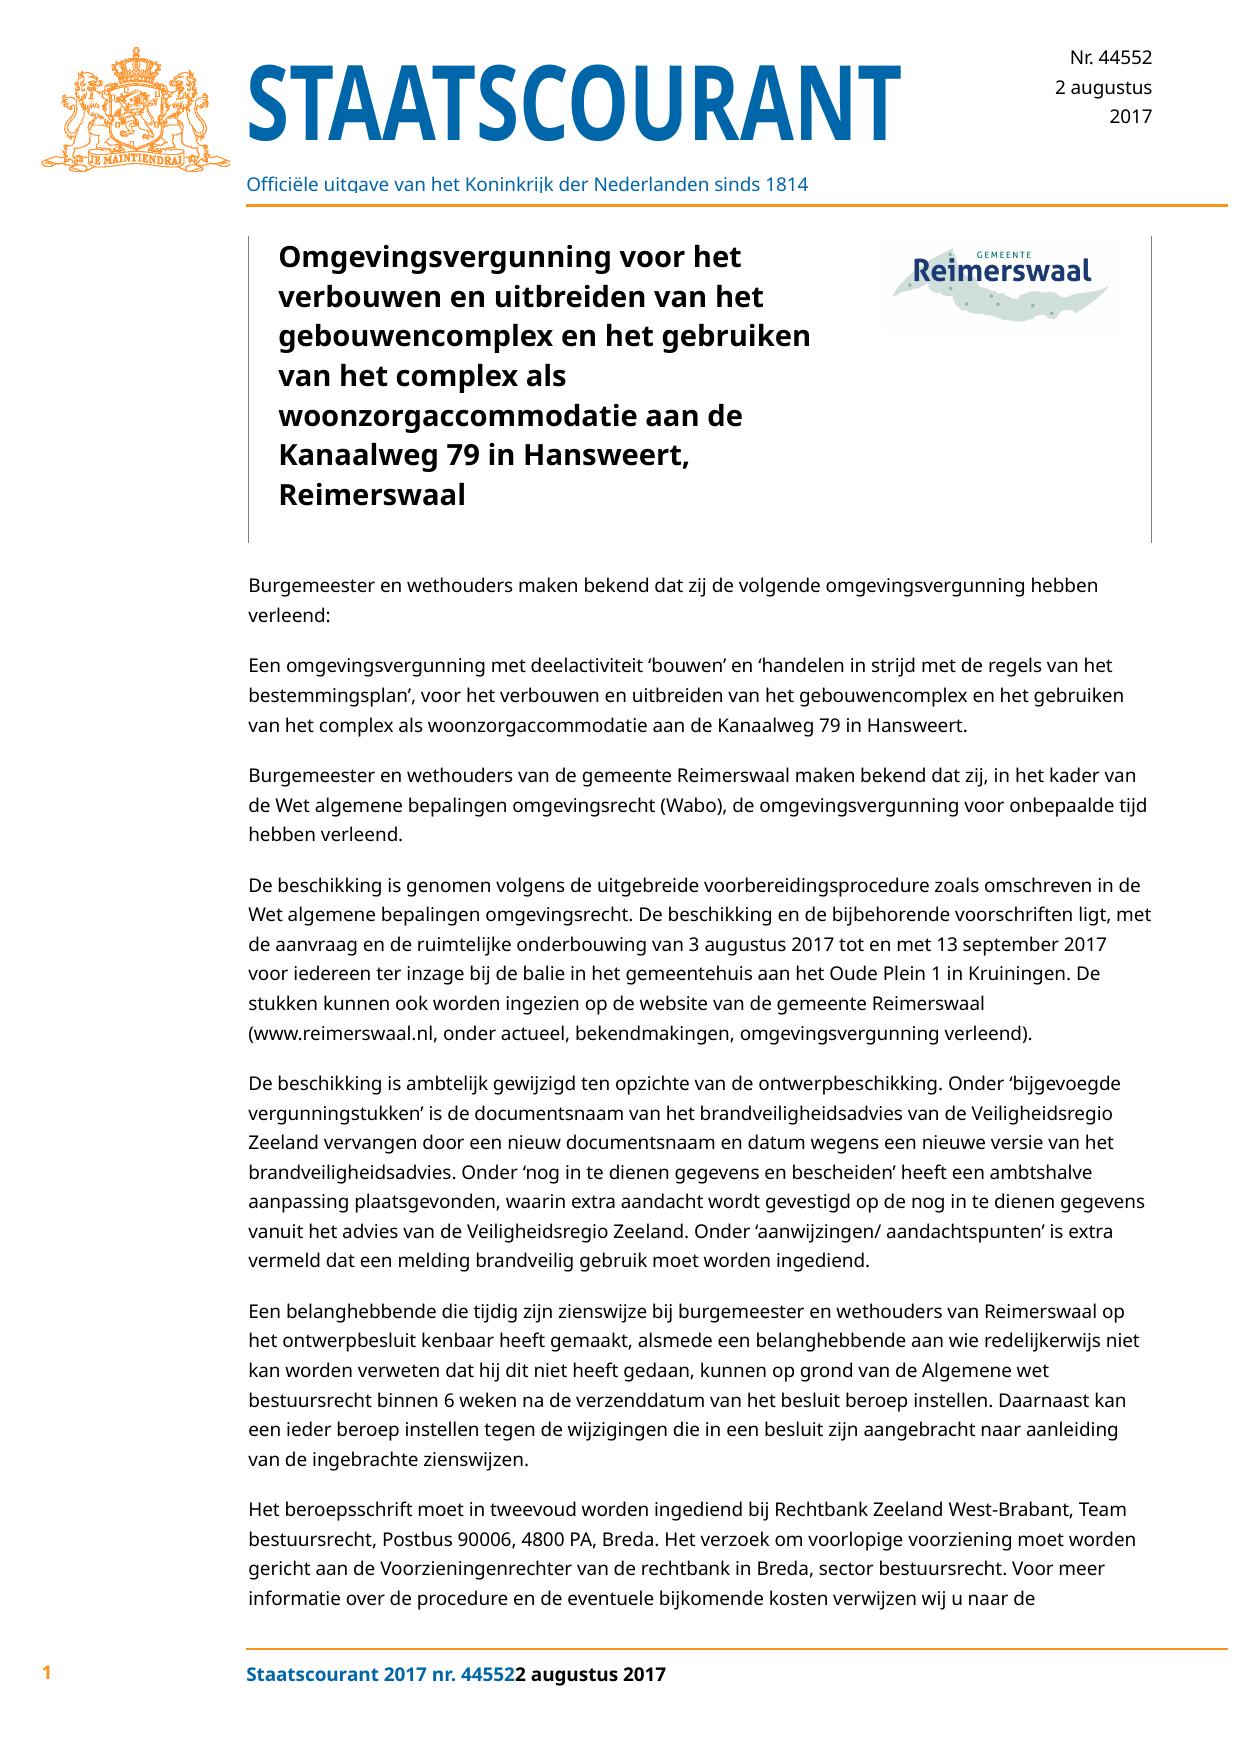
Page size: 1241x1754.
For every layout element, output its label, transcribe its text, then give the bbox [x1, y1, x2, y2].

picture [882, 236, 1119, 334]
text Burgemeester en wethouders maken bekend dat zij de volgende omgevingsvergunning hebben verleend: [248, 573, 1152, 628]
text Burgemeester en wethouders van de gemeente Reimerswaal maken bekend dat zij, in het kader van de Wet algemene bepalingen omgevingsrecht (Wabo), de omgevingsvergunning voor onbepaalde tijd hebben verleend. [248, 762, 1152, 847]
text Het beroepsschrift moet in tweevoud worden ingediend bij Rechtbank Zeeland West-Brabant, Team bestuursrecht, Postbus 90006, 4800 PA, Breda. Het verzoek om voorlopige voorziening moet worden gericht aan de Voorzieningenrechter van de rechtbank in Breda, sector bestuursrecht. Voor meer informatie over de procedure en de eventuele bijkomende kosten verwijzen wij u naar de [248, 1496, 1152, 1611]
text De beschikking is ambtelijk gewijzigd ten opzichte van de ontwerpbeschikking. Onder ‘bijgevoegde vergunningstukken’ is de documentsnaam van het brandveiligheidsadvies van de Veiligheidsregio Zeeland vervangen door een nieuw documentsnaam en datum wegens een nieuwe versie van het brandveiligheidsadvies. Onder ‘nog in te dienen gegevens en bescheiden’ heeft een ambtshalve aanpassing plaatsgevonden, waarin extra aandacht wordt gevestigd op de nog in te dienen gegevens vanuit het advies van de Veiligheidsregio Zeeland. Onder ‘aanwijzingen/ aandachtspunten’ is extra vermeld dat een melding brandveilig gebruik moet worden ingediend. [248, 1070, 1152, 1273]
text De beschikking is genomen volgens de uitgebreide voorbereidingsprocedure zoals omschreven in de Wet algemene bepalingen omgevingsrecht. De beschikking en de bijbehorende voorschriften ligt, met de aanvraag en de ruimtelijke onderbouwing van 3 augustus 2017 tot en met 13 september 2017 voor iedereen ter inzage bij de balie in het gemeentehuis aan het Oude Plein 1 in Kruiningen. De stukken kunnen ook worden ingezien op de website van de gemeente Reimerswaal (www.reimerswaal.nl, onder actueel, bekendmakingen, omgevingsvergunning verleend). [248, 872, 1152, 1046]
text Een omgevingsvergunning met deelactiviteit ‘bouwen’ en ‘handelen in strijd met de regels van het bestemmingsplan’, voor het verbouwen en uitbreiden van het gebouwencomplex en het gebruiken van het complex als woonzorgaccommodatie aan de Kanaalweg 79 in Hansweert. [248, 653, 1152, 738]
table_header Omgevingsvergunning voor het verbouwen en uitbreiden van het gebouwencomplex en het gebruiken van het complex als woonzorgaccommodatie aan de Kanaalweg 79 in Hansweert, Reimerswaal [249, 236, 850, 543]
table_header [850, 236, 1151, 543]
picture [41, 47, 231, 172]
text Een belanghebbende die tijdig zijn zienswijze bij burgemeester en wethouders van Reimerswaal op het ontwerpbesluit kenbaar heeft gemaakt, alsmede een belanghebbende aan wie redelijkerwijs niet kan worden verweten dat hij dit niet heeft gedaan, kunnen op grond van de Algemene wet bestuursrecht binnen 6 weken na de verzenddatum van het besluit beroep instellen. Daarnaast kan een ieder beroep instellen tegen de wijzigingen die in een besluit zijn aangebracht naar aanleiding van de ingebrachte zienswijzen. [248, 1298, 1152, 1472]
